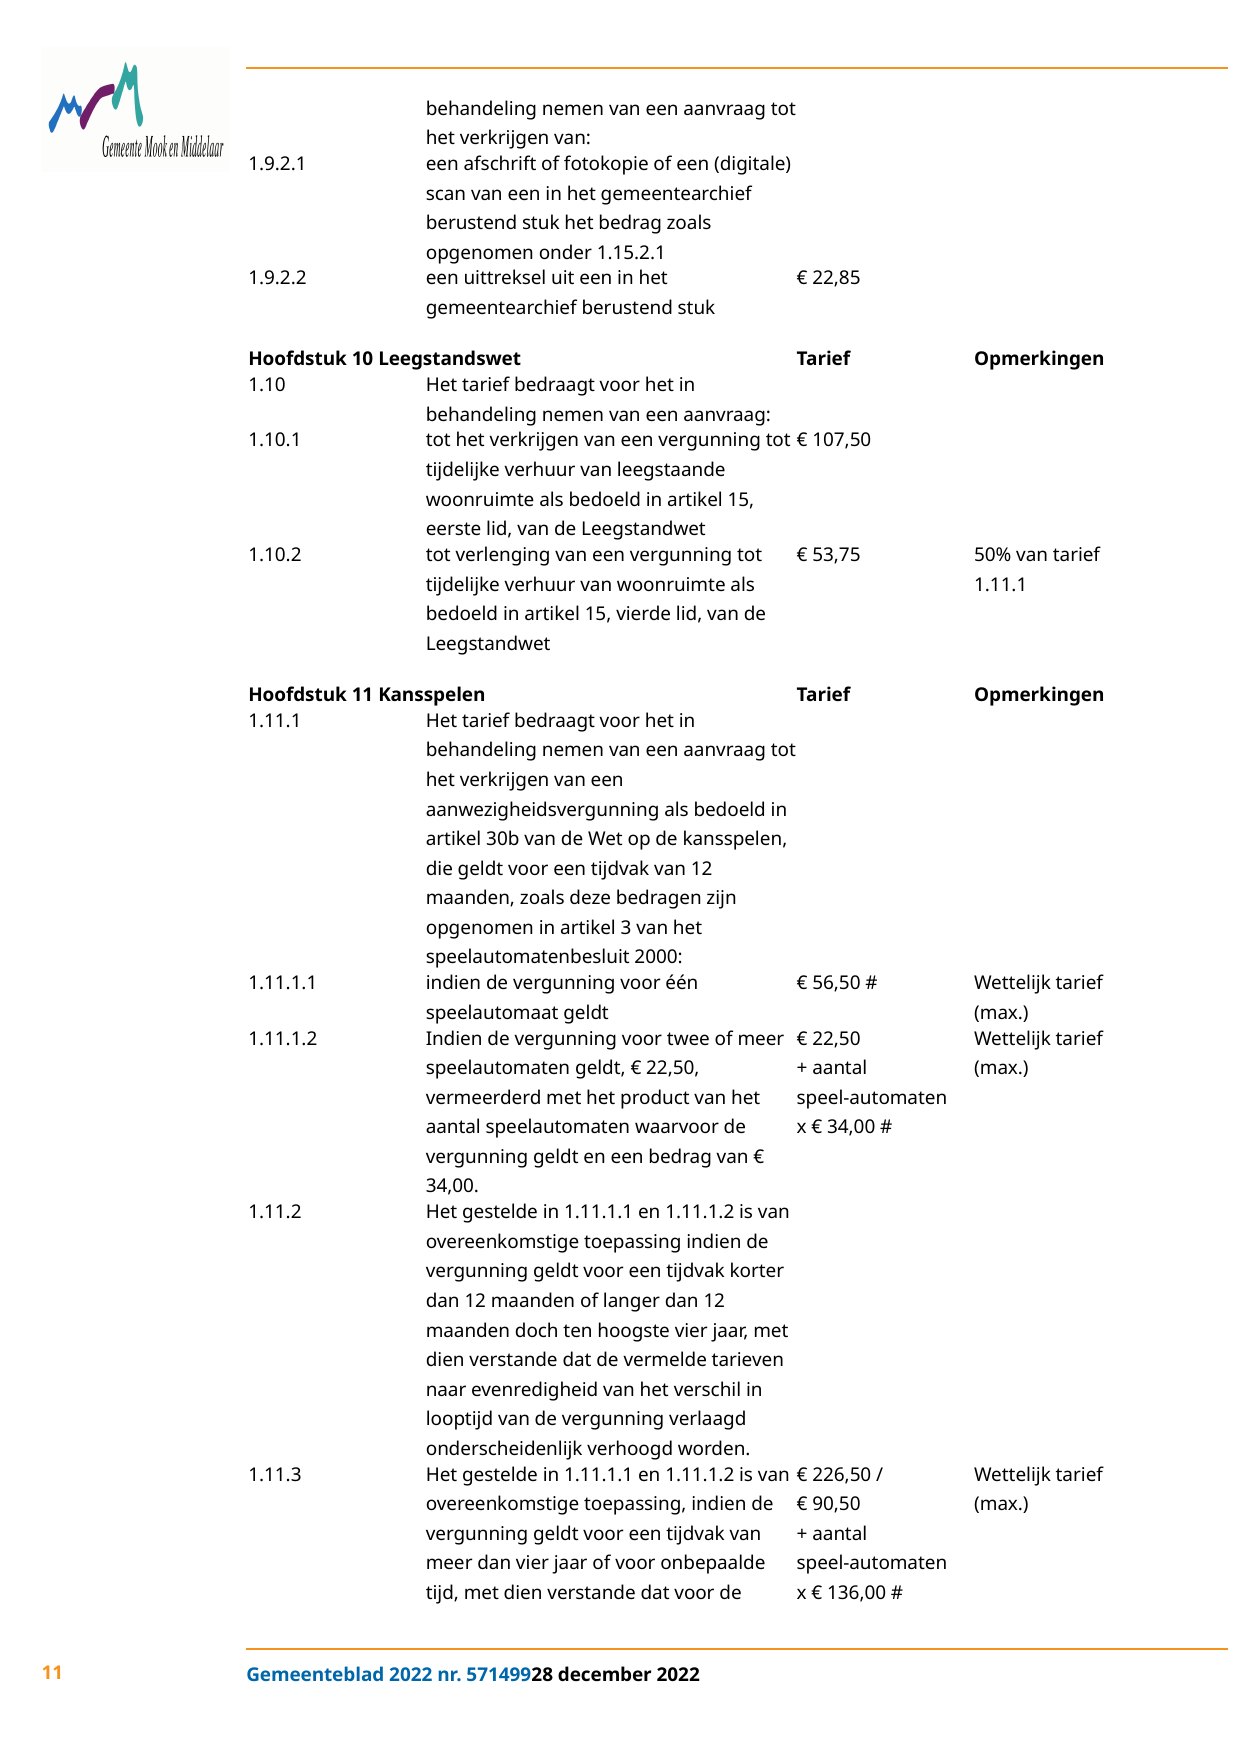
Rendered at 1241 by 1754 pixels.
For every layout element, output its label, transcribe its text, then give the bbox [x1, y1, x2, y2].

table_cell [796, 707, 974, 969]
table_cell Opmerkingen [974, 346, 1152, 371]
table_cell 1.11.1.1 [248, 970, 426, 1025]
table_cell een uittreksel uit een in het gemeentearchief berustend stuk [426, 265, 796, 320]
table_cell [796, 1199, 974, 1461]
table_cell 1.10.1 [248, 427, 426, 541]
table_cell [974, 656, 1152, 681]
table_cell 1.11.2 [248, 1199, 426, 1461]
table_cell tot verlenging van een vergunning tot tijdelijke verhuur van woonruimte als bedoeld in artikel 15, vierde lid, van de Leegstandwet [426, 541, 796, 656]
table_cell € 22,50 + aantal speel-automaten x € 34,00 # [796, 1025, 974, 1198]
table_cell [426, 320, 796, 346]
table_cell € 56,50 # [796, 970, 974, 1025]
table_cell [248, 95, 426, 150]
table_cell Het tarief bedraagt voor het in behandeling nemen van een aanvraag tot het verkrijgen van een aanwezigheidsvergunning als bedoeld in artikel 30b van de Wet op de kansspelen, die geldt voor een tijdvak van 12 maanden, zoals deze bedragen zijn opgenomen in artikel 3 van het speelautomatenbesluit 2000: [426, 707, 796, 969]
table_cell [974, 707, 1152, 969]
table_cell Het gestelde in 1.11.1.1 en 1.11.1.2 is van overeenkomstige toepassing indien de vergunning geldt voor een tijdvak korter dan 12 maanden of langer dan 12 maanden doch ten hoogste vier jaar, met dien verstande dat de vermelde tarieven naar evenredigheid van het verschil in looptijd van de vergunning verlaagd onderscheidenlijk verhoogd worden. [426, 1199, 796, 1461]
table_cell [974, 320, 1152, 346]
table_cell tot het verkrijgen van een vergunning tot tijdelijke verhuur van leegstaande woonruimte als bedoeld in artikel 15, eerste lid, van de Leegstandwet [426, 427, 796, 541]
table_cell 1.11.1 [248, 707, 426, 969]
table_cell Het tarief bedraagt voor het in behandeling nemen van een aanvraag: [426, 371, 796, 427]
table_cell [796, 656, 974, 681]
table_cell Tarief [796, 681, 974, 707]
table_cell Hoofdstuk 11 Kansspelen [248, 681, 796, 707]
table_cell 1.9.2.2 [248, 265, 426, 320]
table_cell 1.10.2 [248, 541, 426, 656]
table_cell 1.10 [248, 371, 426, 427]
table_cell [974, 1199, 1152, 1461]
table_cell [796, 371, 974, 427]
table_cell indien de vergunning voor één speelautomaat geldt [426, 970, 796, 1025]
table_cell Het gestelde in 1.11.1.1 en 1.11.1.2 is van overeenkomstige toepassing, indien de vergunning geldt voor een tijdvak van meer dan vier jaar of voor onbepaalde tijd, met dien verstande dat voor de [426, 1461, 796, 1605]
table_cell € 53,75 [796, 541, 974, 656]
table_cell Indien de vergunning voor twee of meer speelautomaten geldt, € 22,50, vermeerderd met het product van het aantal speelautomaten waarvoor de vergunning geldt en een bedrag van € 34,00. [426, 1025, 796, 1198]
table_cell [796, 150, 974, 264]
table_cell [248, 320, 426, 346]
table_cell 1.9.2.1 [248, 150, 426, 264]
table_cell [426, 656, 796, 681]
table_cell Hoofdstuk 10 Leegstandswet [248, 346, 796, 371]
table_cell Wettelijk tarief (max.) [974, 1025, 1152, 1198]
table_cell [974, 150, 1152, 264]
picture [41, 47, 231, 172]
table_cell [796, 95, 974, 150]
table_cell 1.11.3 [248, 1461, 426, 1605]
table_cell behandeling nemen van een aanvraag tot het verkrijgen van: [426, 95, 796, 150]
table_cell € 226,50 / € 90,50 + aantal speel-automaten x € 136,00 # [796, 1461, 974, 1605]
table_cell Tarief [796, 346, 974, 371]
table_cell Wettelijk tarief (max.) [974, 970, 1152, 1025]
table_cell 50% van tarief 1.11.1 [974, 541, 1152, 656]
table_cell [796, 320, 974, 346]
table_cell € 107,50 [796, 427, 974, 541]
table_cell Wettelijk tarief (max.) [974, 1461, 1152, 1605]
table_cell [248, 656, 426, 681]
table_cell [974, 371, 1152, 427]
table_cell € 22,85 [796, 265, 974, 320]
table_cell [974, 427, 1152, 541]
table_cell 1.11.1.2 [248, 1025, 426, 1198]
table_cell [974, 265, 1152, 320]
table_cell een afschrift of fotokopie of een (digitale) scan van een in het gemeentearchief berustend stuk het bedrag zoals opgenomen onder 1.15.2.1 [426, 150, 796, 264]
table_cell [974, 95, 1152, 150]
table_cell Opmerkingen [974, 681, 1152, 707]
